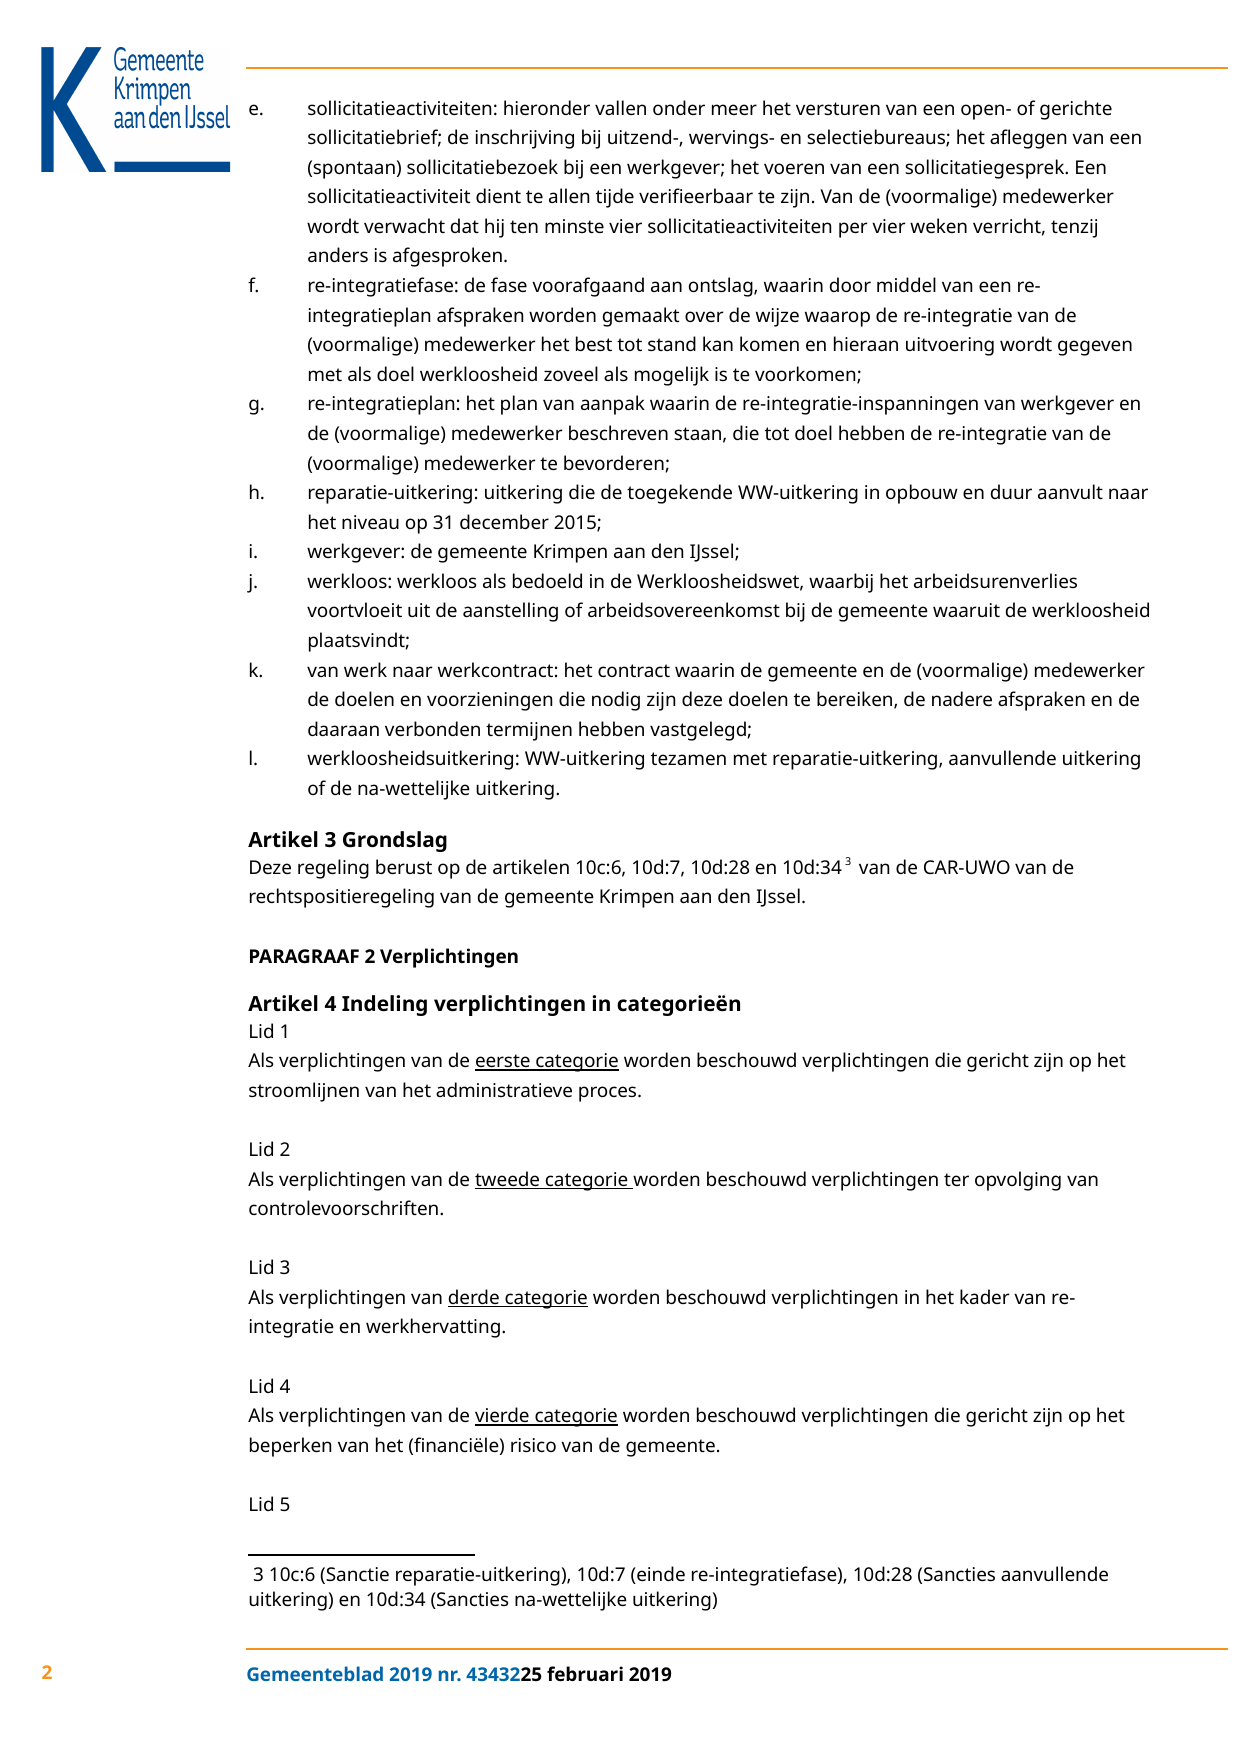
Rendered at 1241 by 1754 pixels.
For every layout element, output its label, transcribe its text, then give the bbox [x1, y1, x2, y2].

text Als verplichtingen van de vierde categorie worden beschouwd verplichtingen die gericht zijn op het beperken van het (financiële) risico van de gemeente. [248, 1402, 1152, 1458]
list reparatie-uitkering: uitkering die de toegekende WW-uitkering in opbouw en duur aanvult naar het niveau op 31 december 2015; [248, 479, 1152, 535]
list werkloos: werkloos als bedoeld in de Werkloosheidswet, waarbij het arbeidsurenverlies voortvloeit uit de aanstelling of arbeidsovereenkomst bij de gemeente waaruit de werkloosheid plaatsvindt; [248, 568, 1152, 653]
list werkloosheidsuitkering: WW-uitkering tezamen met reparatie-uitkering, aanvullende uitkering of de na-wettelijke uitkering. [248, 746, 1152, 801]
text Artikel 3 Grondslag [248, 826, 1152, 854]
text Artikel 4 Indeling verplichtingen in categorieën [248, 989, 1152, 1018]
list werkgever: de gemeente Krimpen aan den IJssel; [248, 538, 1152, 564]
text Als verplichtingen van derde categorie worden beschouwd verplichtingen in het kader van re-integratie en werkhervatting. [248, 1284, 1152, 1339]
text 10c:6 (Sanctie reparatie-uitkering), 10d:7 (einde re-integratiefase), 10d:28 (Sancties aanvullende uitkering) en 10d:34 (Sancties na-wettelijke uitkering) [248, 1561, 1152, 1612]
text Lid 5 [248, 1491, 1152, 1517]
text Deze regeling berust op de artikelen 10c:6, 10d:7, 10d:28 en 10d:34 van de CAR-UWO van de rechtspositieregeling van de gemeente Krimpen aan den IJssel. [248, 854, 1152, 909]
text Lid 3 [248, 1254, 1152, 1280]
text Lid 1 [248, 1018, 1152, 1043]
text PARAGRAAF 2 Verplichtingen [248, 943, 1152, 968]
text Lid 2 [248, 1136, 1152, 1162]
list re-integratiefase: de fase voorafgaand aan ontslag, waarin door middel van een re-integratieplan afspraken worden gemaakt over de wijze waarop de re-integratie van de (voormalige) medewerker het best tot stand kan komen en hieraan uitvoering wordt gegeven met als doel werkloosheid zoveel als mogelijk is te voorkomen; [248, 272, 1152, 387]
picture [41, 47, 231, 172]
text Lid 4 [248, 1373, 1152, 1398]
list re-integratieplan: het plan van aanpak waarin de re-integratie-inspanningen van werkgever en de (voormalige) medewerker beschreven staan, die tot doel hebben de re-integratie van de (voormalige) medewerker te bevorderen; [248, 391, 1152, 476]
text Als verplichtingen van de eerste categorie worden beschouwd verplichtingen die gericht zijn op het stroomlijnen van het administratieve proces. [248, 1047, 1152, 1103]
list sollicitatieactiviteiten: hieronder vallen onder meer het versturen van een open- of gerichte sollicitatiebrief; de inschrijving bij uitzend-, wervings- en selectiebureaus; het afleggen van een (spontaan) sollicitatiebezoek bij een werkgever; het voeren van een sollicitatiegesprek. Een sollicitatieactiviteit dient te allen tijde verifieerbaar te zijn. Van de (voormalige) medewerker wordt verwacht dat hij ten minste vier sollicitatieactiviteiten per vier weken verricht, tenzij anders is afgesproken. [248, 95, 1152, 268]
text Als verplichtingen van de tweede categorie worden beschouwd verplichtingen ter opvolging van controlevoorschriften. [248, 1166, 1152, 1221]
list van werk naar werkcontract: het contract waarin de gemeente en de (voormalige) medewerker de doelen en voorzieningen die nodig zijn deze doelen te bereiken, de nadere afspraken en de daaraan verbonden termijnen hebben vastgelegd; [248, 657, 1152, 742]
